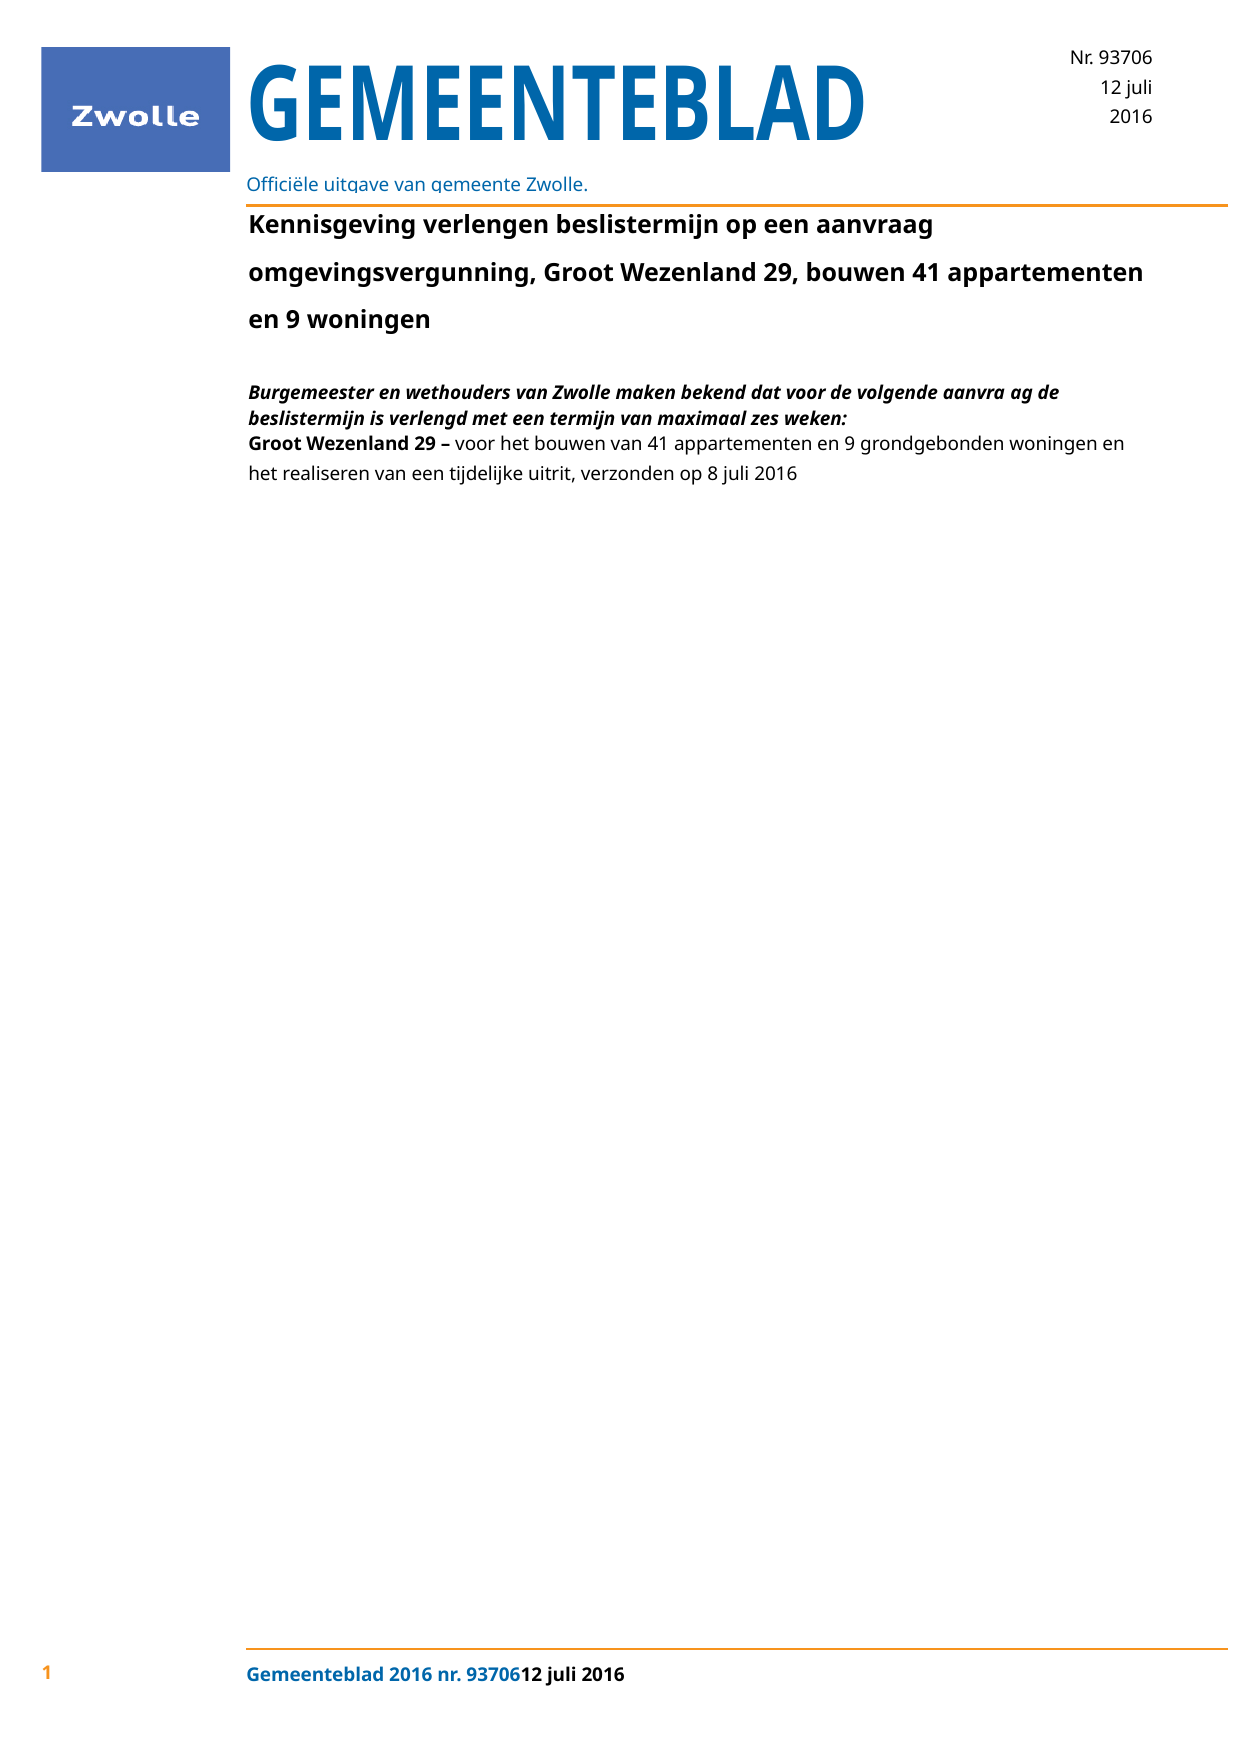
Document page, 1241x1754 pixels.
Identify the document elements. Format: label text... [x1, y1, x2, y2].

text Burgemeester en wethouders van Zwolle maken bekend dat voor de volgende aanvra ag de beslistermijn is verlengd met een termijn van maximaal zes weken: [248, 379, 1152, 431]
text Kennisgeving verlengen beslistermijn op een aanvraag omgevingsvergunning, Groot Wezenland 29, bouwen 41 appartementen en 9 woningen [248, 207, 1152, 336]
picture [41, 47, 231, 172]
text Groot Wezenland 29 – voor het bouwen van 41 appartementen en 9 grondgebonden woningen en het realiseren van een tijdelijke uitrit, verzonden op 8 juli 2016 [248, 431, 1152, 486]
